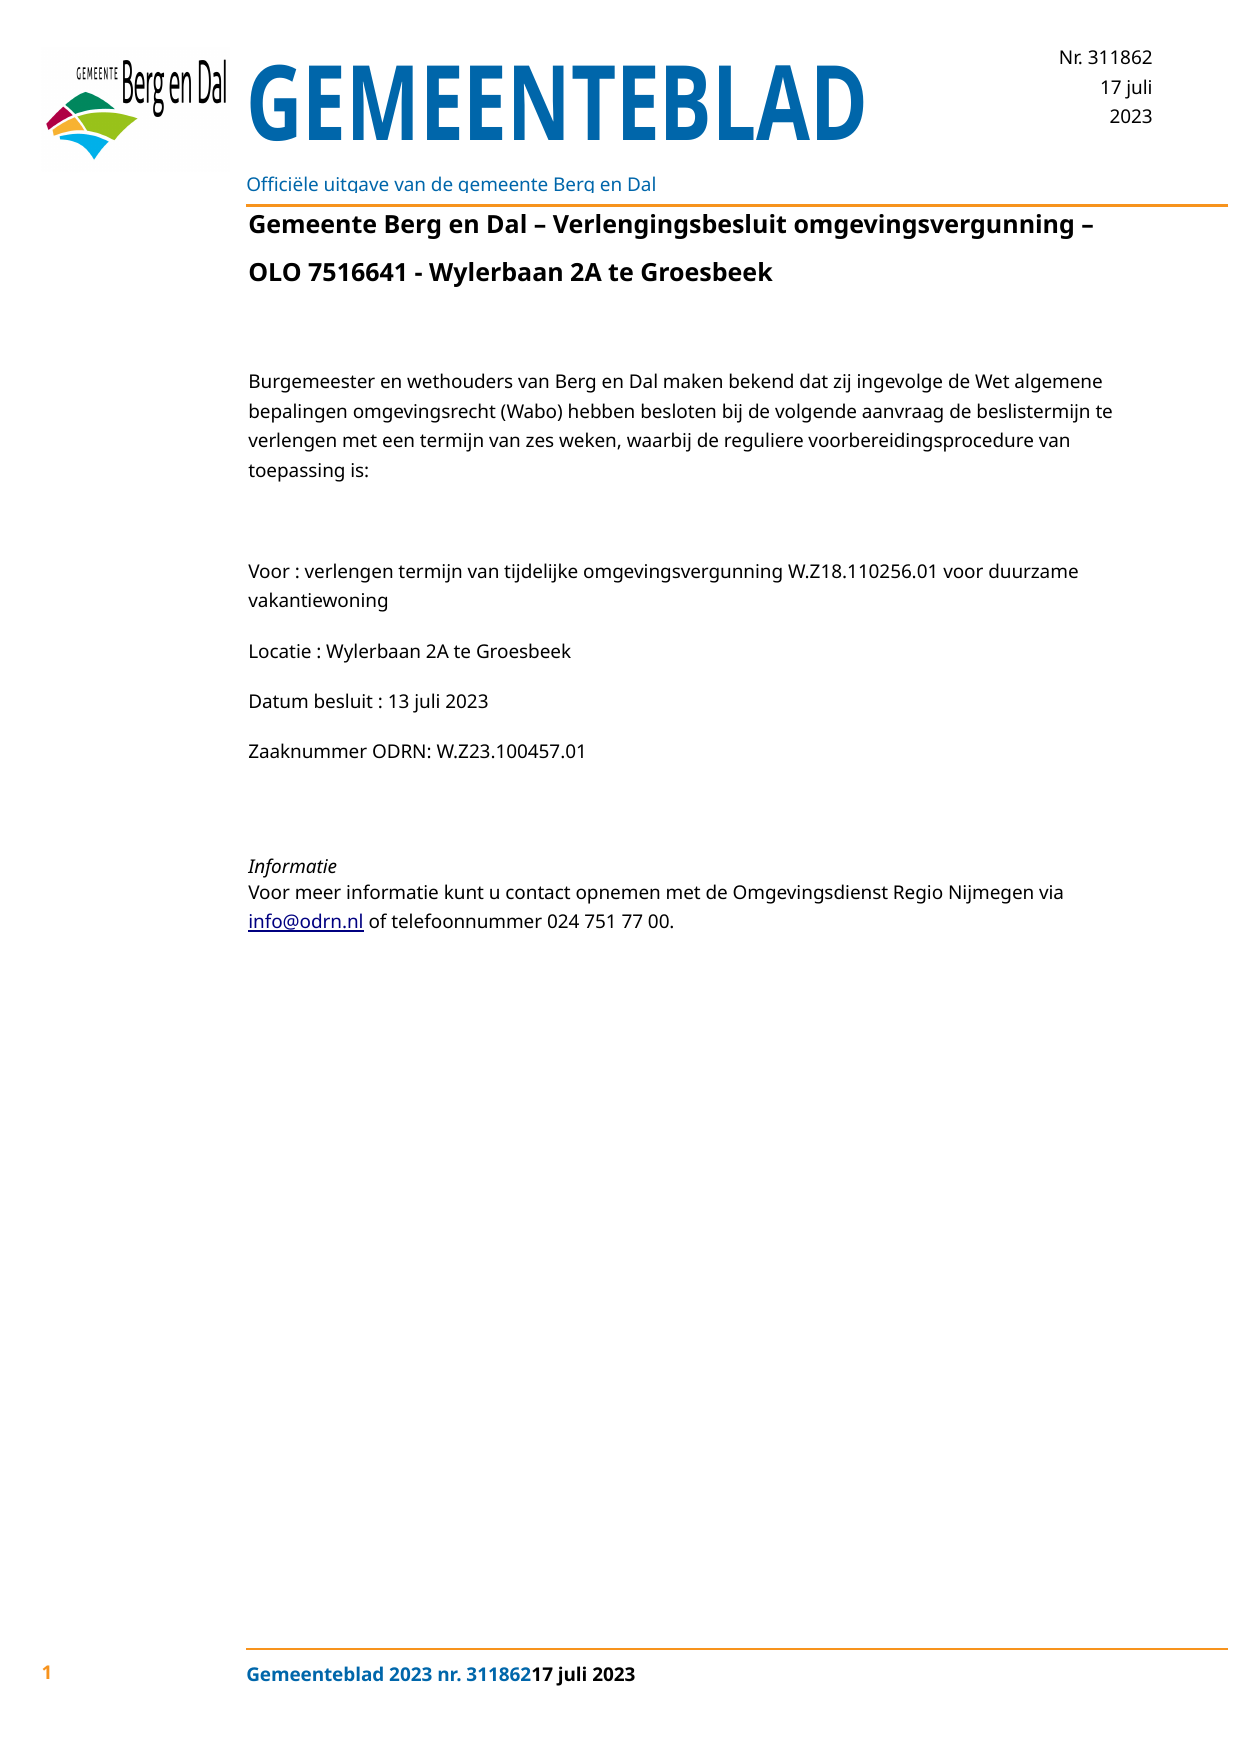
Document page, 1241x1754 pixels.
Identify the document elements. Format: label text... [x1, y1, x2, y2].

text Voor : verlengen termijn van tijdelijke omgevingsvergunning W.Z18.110256.01 voor duurzame vakantiewoning [248, 558, 1152, 613]
text Locatie : Wylerbaan 2A te Groesbeek [248, 638, 1152, 664]
text Zaaknummer ODRN: W.Z23.100457.01 [248, 739, 1152, 764]
text Gemeente Berg en Dal – Verlengingsbesluit omgevingsvergunning – OLO 7516641 - Wylerbaan 2A te Groesbeek [248, 207, 1152, 288]
text Voor meer informatie kunt u contact opnemen met de Omgevingsdienst Regio Nijmegen via info@odrn.nl of telefoonnummer 024 751 77 00. [248, 879, 1152, 934]
text Informatie [248, 853, 1152, 879]
picture [41, 47, 231, 172]
text Burgemeester en wethouders van Berg en Dal maken bekend dat zij ingevolge de Wet algemene bepalingen omgevingsrecht (Wabo) hebben besloten bij de volgende aanvraag de beslistermijn te verlengen met een termijn van zes weken, waarbij de reguliere voorbereidingsprocedure van toepassing is: [248, 368, 1152, 483]
text Datum besluit : 13 juli 2023 [248, 688, 1152, 714]
